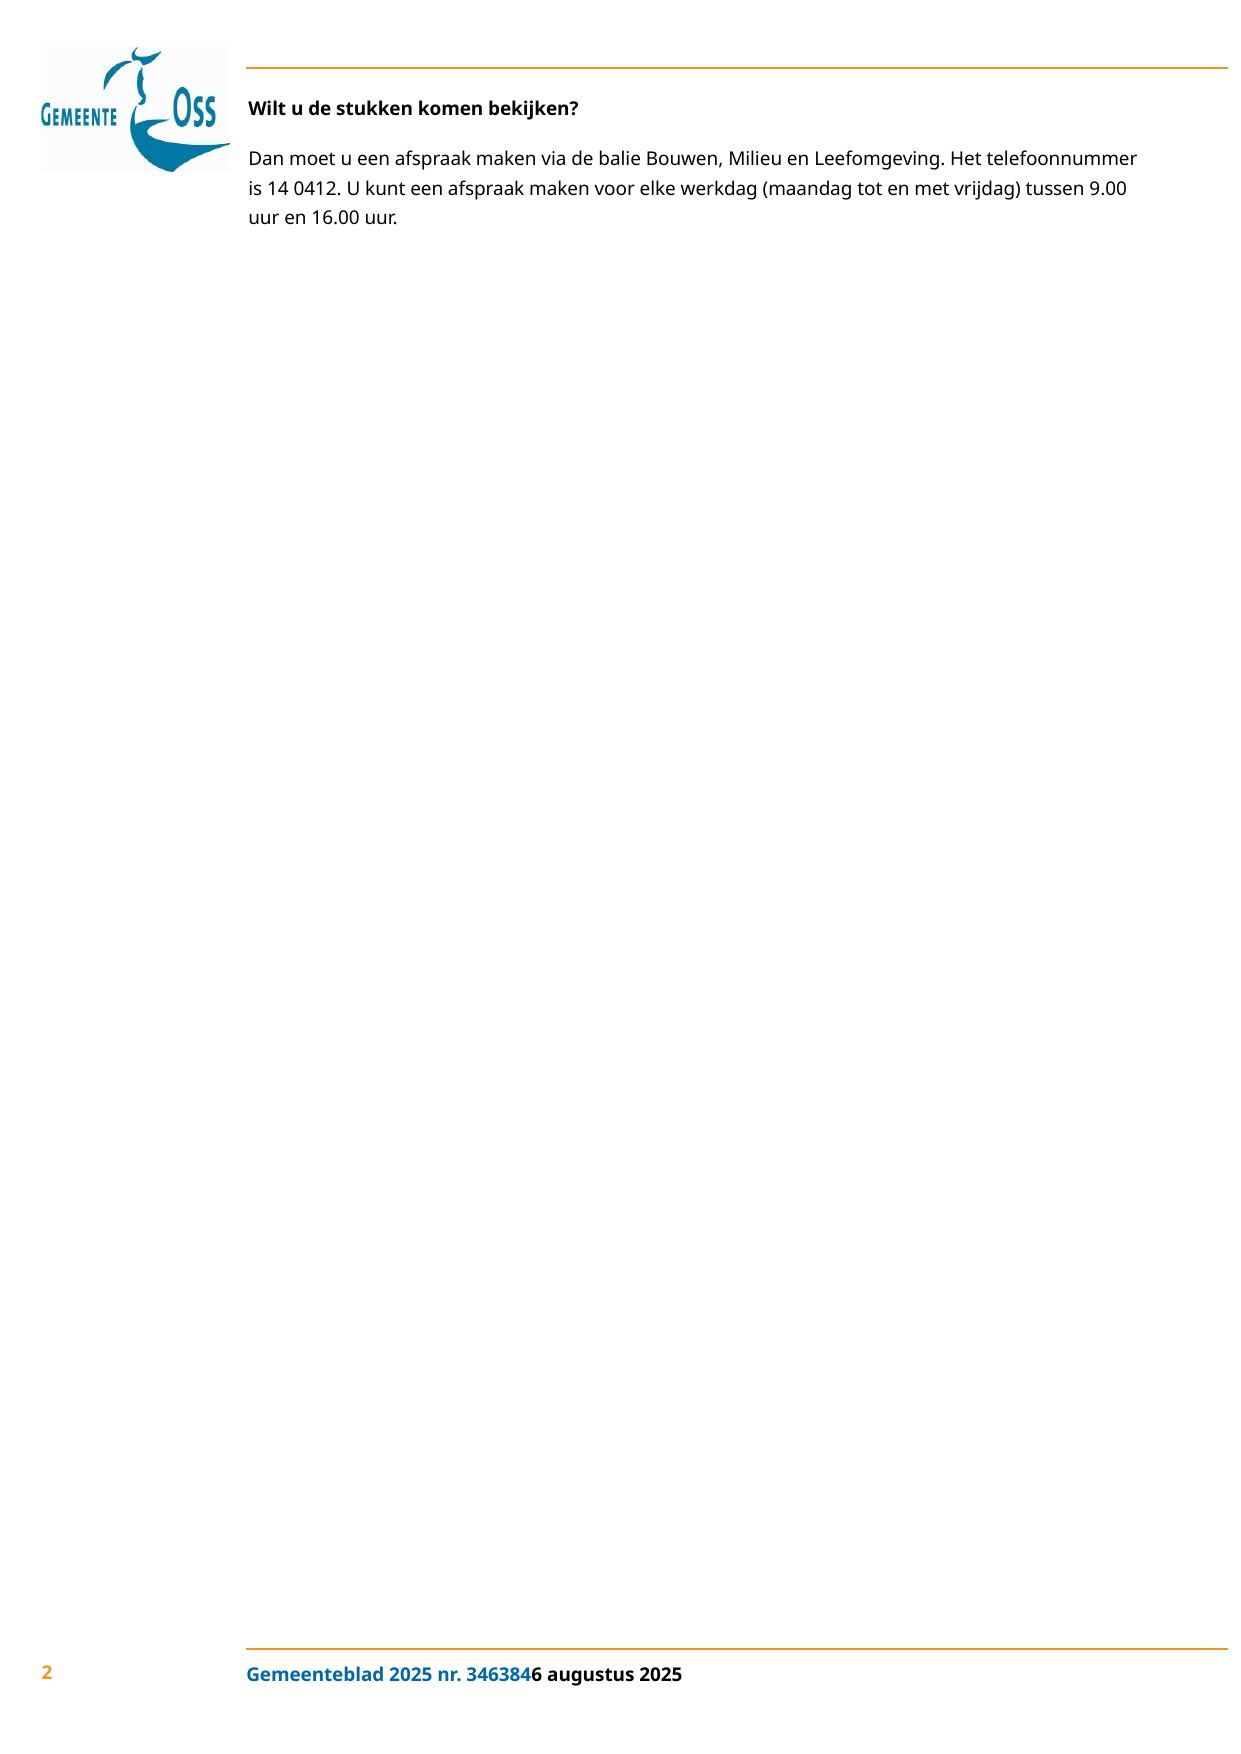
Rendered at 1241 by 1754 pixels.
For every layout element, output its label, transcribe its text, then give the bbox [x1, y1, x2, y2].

picture [41, 47, 231, 172]
text Wilt u de stukken komen bekijken? [248, 95, 1152, 121]
text Dan moet u een afspraak maken via de balie Bouwen, Milieu en Leefomgeving. Het telefoonnummer is 14 0412. U kunt een afspraak maken voor elke werkdag (maandag tot en met vrijdag) tussen 9.00 uur en 16.00 uur. [248, 145, 1152, 230]
